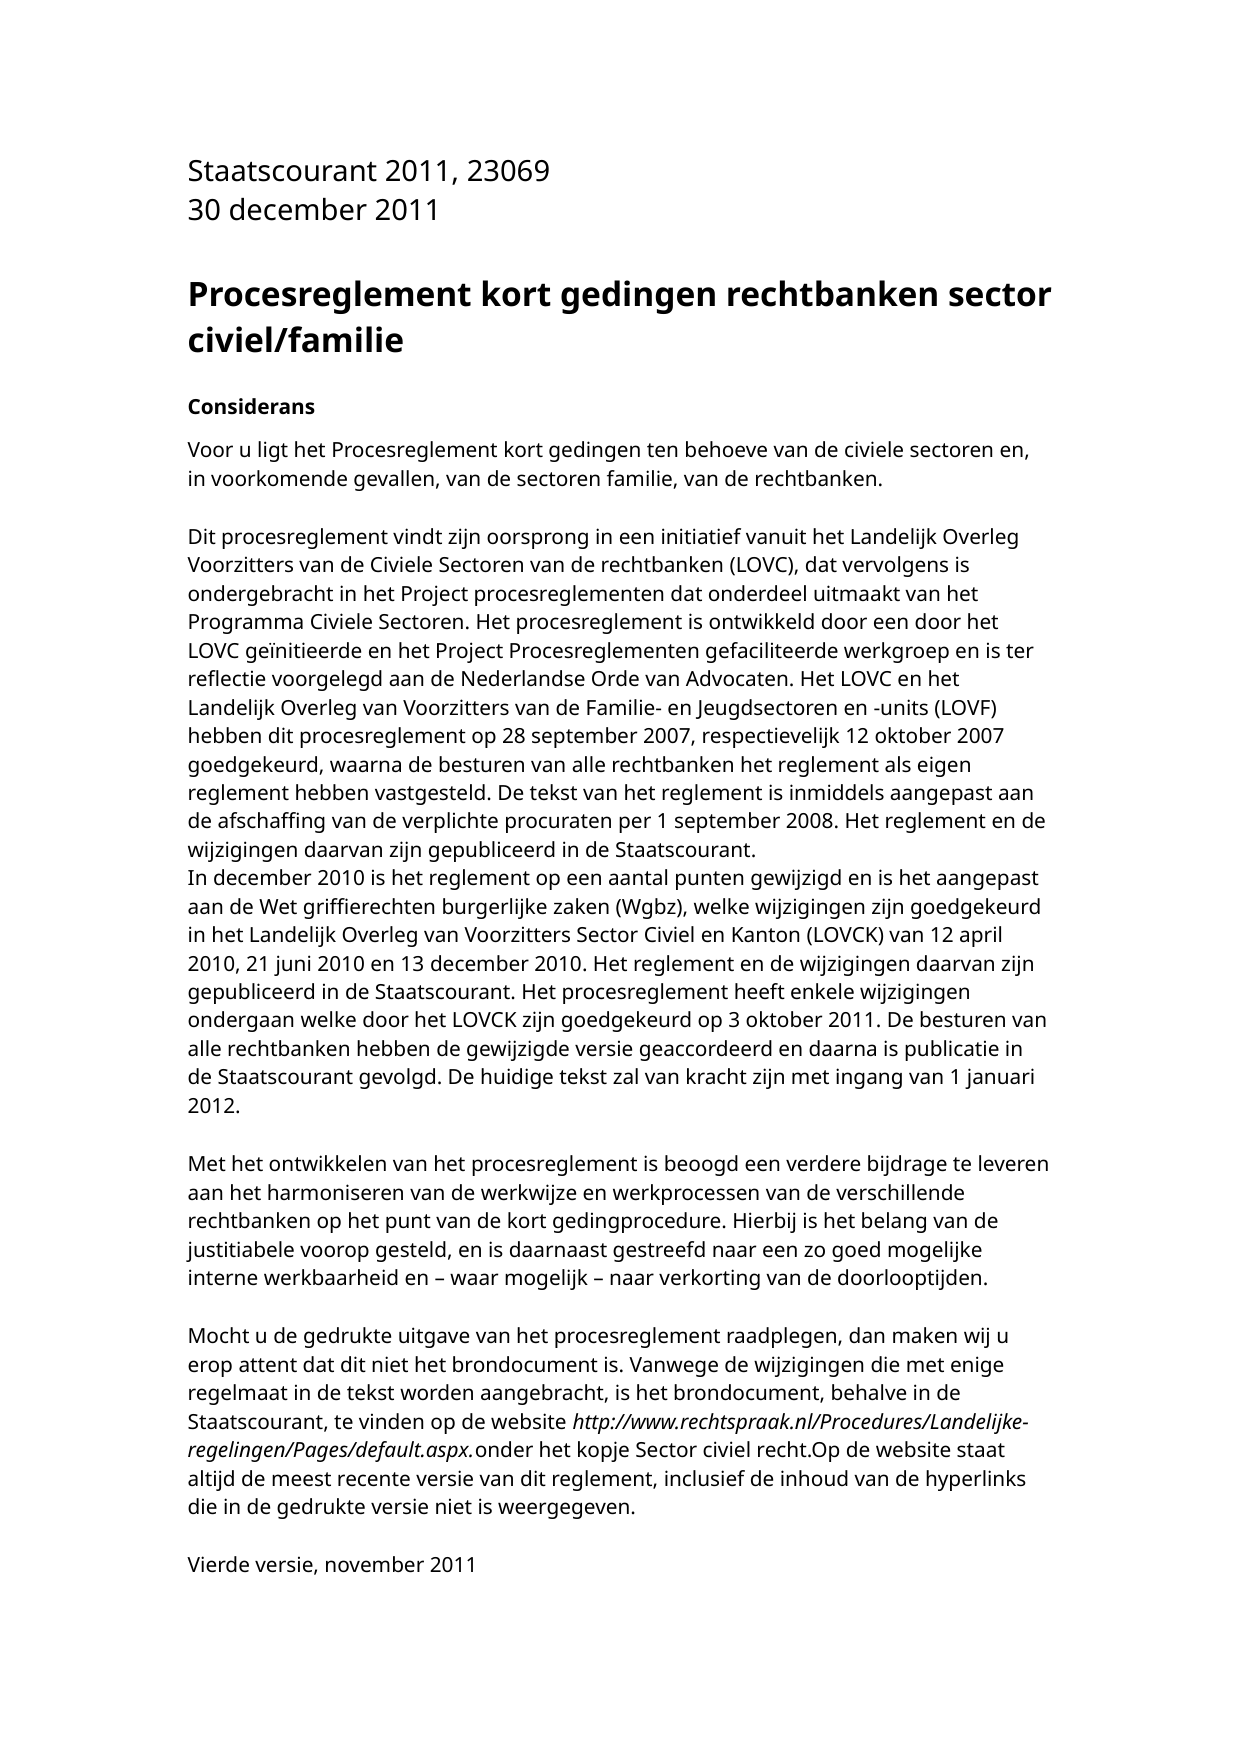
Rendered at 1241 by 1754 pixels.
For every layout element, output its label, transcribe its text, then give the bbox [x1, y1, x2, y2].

subtitle Procesreglement kort gedingen rechtbanken sector civiel/familie [187, 271, 1053, 362]
text Dit procesreglement vindt zijn oorsprong in een initiatief vanuit het Landelijk Overleg Voorzitters van de Civiele Sectoren van de rechtbanken (LOVC), dat vervolgens is ondergebracht in het Project procesreglementen dat onderdeel uitmaakt van het Programma Civiele Sectoren. Het procesreglement is ontwikkeld door een door het LOVC geïnitieerde en het Project Procesreglementen gefaciliteerde werkgroep en is ter reflectie voorgelegd aan de Nederlandse Orde van Advocaten. Het LOVC en het Landelijk Overleg van Voorzitters van de Familie- en Jeugdsectoren en -units (LOVF) hebben dit procesreglement op 28 september 2007, respectievelijk 12 oktober 2007 goedgekeurd, waarna de besturen van alle rechtbanken het reglement als eigen reglement hebben vastgesteld. De tekst van het reglement is inmiddels aangepast aan de afschaffing van de verplichte procuraten per 1 september 2008. Het reglement en de wijzigingen daarvan zijn gepubliceerd in de Staatscourant. [187, 522, 1053, 863]
text Met het ontwikkelen van het procesreglement is beoogd een verdere bijdrage te leveren aan het harmoniseren van de werkwijze en werkprocessen van de verschillende rechtbanken op het punt van de kort gedingprocedure. Hierbij is het belang van de justitiabele voorop gesteld, en is daarnaast gestreefd naar een zo goed mogelijke interne werkbaarheid en – waar mogelijk – naar verkorting van de doorlooptijden. [187, 1149, 1053, 1292]
text In december 2010 is het reglement op een aantal punten gewijzigd en is het aangepast aan de Wet griffierechten burgerlijke zaken (Wgbz), welke wijzigingen zijn goedgekeurd in het Landelijk Overleg van Voorzitters Sector Civiel en Kanton (LOVCK) van 12 april 2010, 21 juni 2010 en 13 december 2010. Het reglement en de wijzigingen daarvan zijn gepubliceerd in de Staatscourant. Het procesreglement heeft enkele wijzigingen ondergaan welke door het LOVCK zijn goedgekeurd op 3 oktober 2011. De besturen van alle rechtbanken hebben de gewijzigde versie geaccordeerd en daarna is publicatie in de Staatscourant gevolgd. De huidige tekst zal van kracht zijn met ingang van 1 januari 2012. [187, 863, 1053, 1119]
text Voor u ligt het Procesreglement kort gedingen ten behoeve van de civiele sectoren en, in voorkomende gevallen, van de sectoren familie, van de rechtbanken. [187, 435, 1053, 492]
text Mocht u de gedrukte uitgave van het procesreglement raadplegen, dan maken wij u erop attent dat dit niet het brondocument is. Vanwege de wijzigingen die met enige regelmaat in de tekst worden aangebracht, is het brondocument, behalve in de Staatscourant, te vinden op de website http://www.rechtspraak.nl/Procedures/Landelijke-regelingen/Pages/default.aspx.onder het kopje Sector civiel recht.Op de website staat altijd de meest recente versie van dit reglement, inclusief de inhoud van de hyperlinks die in de gedrukte versie niet is weergegeven. [187, 1322, 1053, 1521]
text 30 december 2011 [187, 190, 1053, 229]
text Staatscourant 2011, 23069 [187, 150, 1053, 190]
text Considerans [187, 392, 1053, 420]
text Vierde versie, november 2011 [187, 1551, 1053, 1579]
